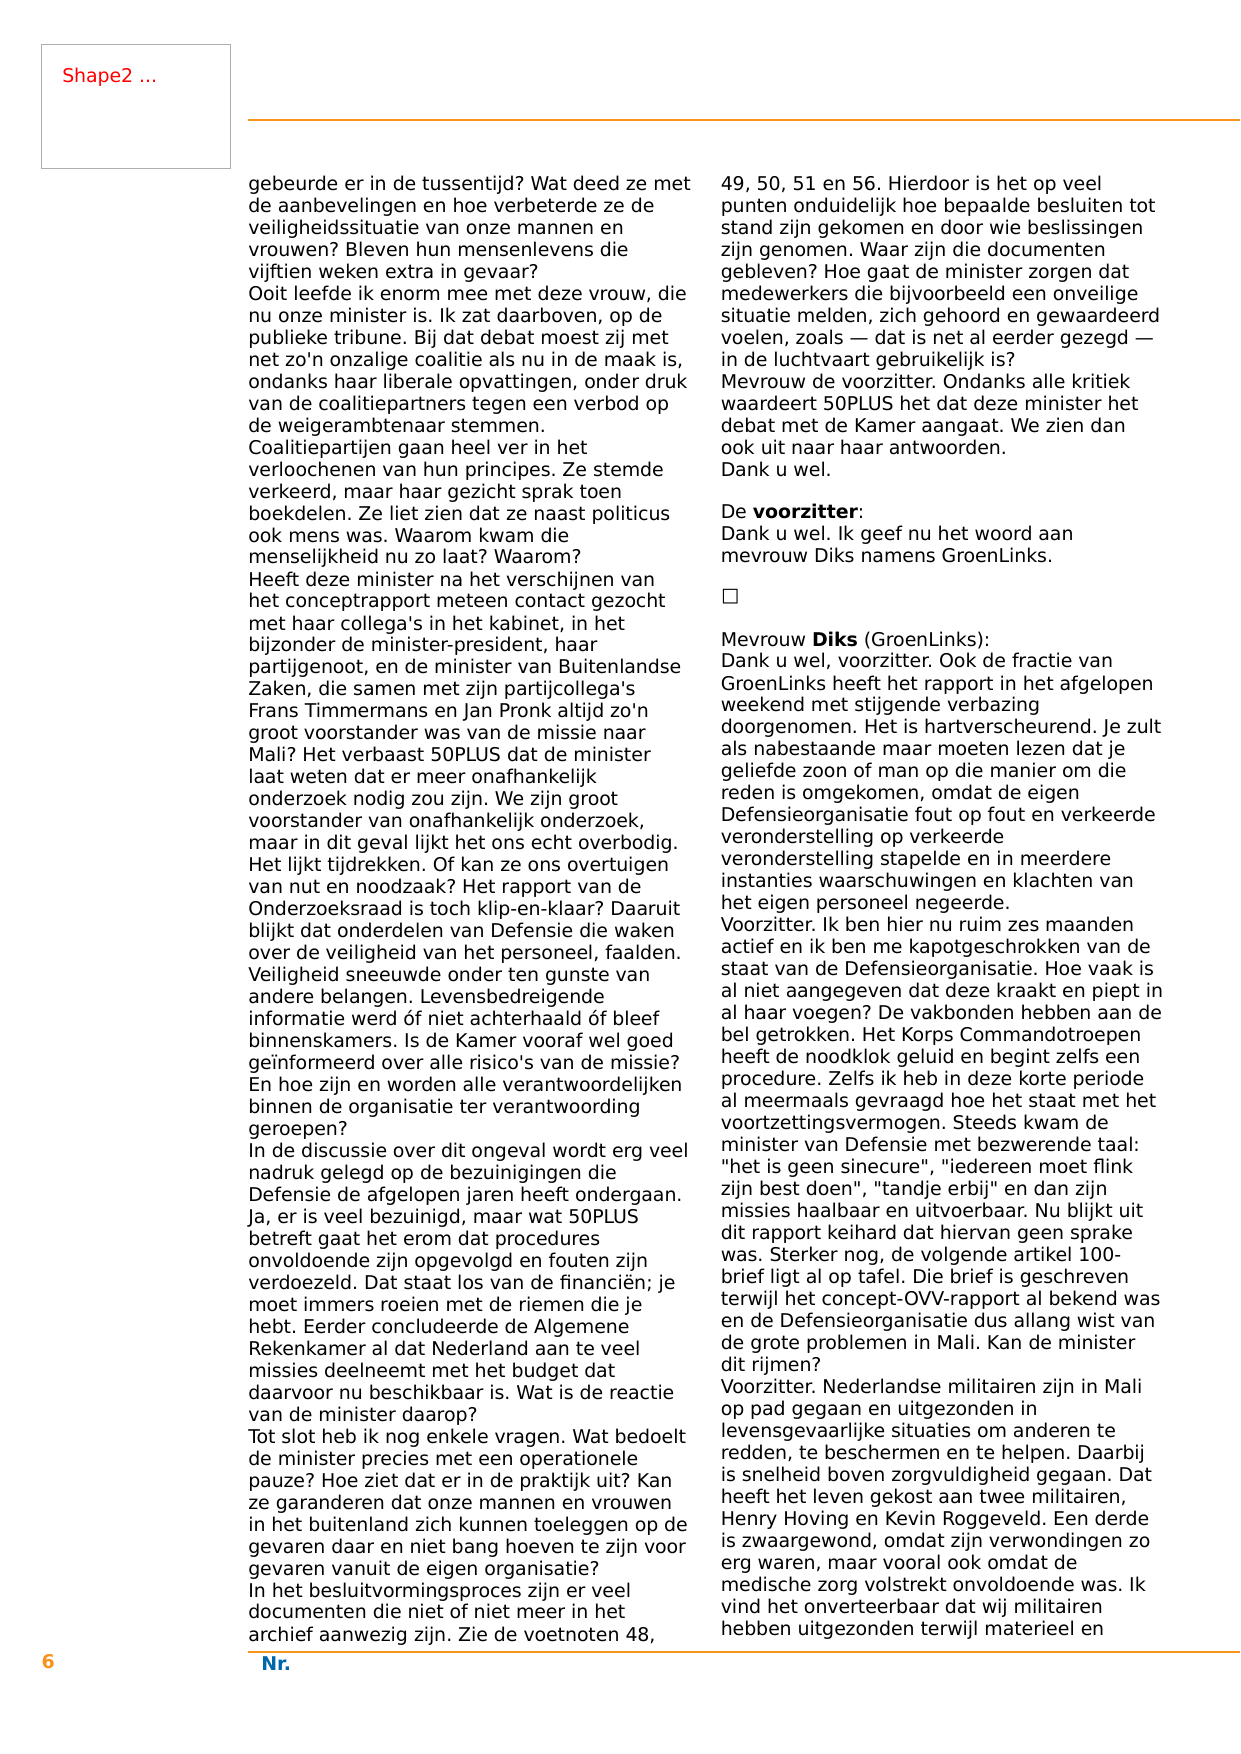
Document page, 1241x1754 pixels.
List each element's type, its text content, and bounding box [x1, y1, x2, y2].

text gebeurde er in de tussentijd? Wat deed ze met de aanbevelingen en hoe verbeterde ze de veiligheidssituatie van onze mannen en vrouwen? Bleven hun mensenlevens die vijftien weken extra in gevaar? [248, 173, 691, 283]
text 49, 50, 51 en 56. Hierdoor is het op veel punten onduidelijk hoe bepaalde besluiten tot stand zijn gekomen en door wie beslissingen zijn genomen. Waar zijn die documenten gebleven? Hoe gaat de minister zorgen dat medewerkers die bijvoorbeeld een onveilige situatie melden, zich gehoord en gewaardeerd voelen, zoals — dat is net al eerder gezegd — in de luchtvaart gebruikelijk is? [721, 173, 1163, 371]
text Dank u wel. [721, 458, 1163, 481]
text De voorzitter: [721, 501, 1163, 522]
text Voorzitter. Nederlandse militairen zijn in Mali op pad gegaan en uitgezonden in levensgevaarlijke situaties om anderen te redden, te beschermen en te helpen. Daarbij is snelheid boven zorgvuldigheid gegaan. Dat heeft het leven gekost aan twee militairen, Henry Hoving en Kevin Roggeveld. Een derde is zwaargewond, omdat zijn verwondingen zo erg waren, maar vooral ook omdat de medische zorg volstrekt onvoldoende was. Ik vind het onverteerbaar dat wij militairen hebben uitgezonden terwijl materieel en [721, 1376, 1163, 1639]
text In de discussie over dit ongeval wordt erg veel nadruk gelegd op de bezuinigingen die Defensie de afgelopen jaren heeft ondergaan. Ja, er is veel bezuinigd, maar wat 50PLUS betreft gaat het erom dat procedures onvoldoende zijn opgevolgd en fouten zijn verdoezeld. Dat staat los van de financiën; je moet immers roeien met de riemen die je hebt. Eerder concludeerde de Algemene Rekenkamer al dat Nederland aan te veel missies deelneemt met het budget dat daarvoor nu beschikbaar is. Wat is de reactie van de minister daarop? [248, 1140, 691, 1426]
text Heeft deze minister na het verschijnen van het conceptrapport meteen contact gezocht met haar collega's in het kabinet, in het bijzonder de minister-president, haar partijgenoot, en de minister van Buitenlandse Zaken, die samen met zijn partijcollega's Frans Timmermans en Jan Pronk altijd zo'n groot voorstander was van de missie naar Mali? Het verbaast 50PLUS dat de minister laat weten dat er meer onafhankelijk onderzoek nodig zou zijn. We zijn groot voorstander van onafhankelijk onderzoek, maar in dit geval lijkt het ons echt overbodig. Het lijkt tijdrekken. Of kan ze ons overtuigen van nut en noodzaak? Het rapport van de Onderzoeksraad is toch klip-en-klaar? Daaruit blijkt dat onderdelen van Defensie die waken over de veiligheid van het personeel, faalden. Veiligheid sneeuwde onder ten gunste van andere belangen. Levensbedreigende informatie werd óf niet achterhaald óf bleef binnenskamers. Is de Kamer vooraf wel goed geïnformeerd over alle risico's van de missie? En hoe zijn en worden alle verantwoordelijken binnen de organisatie ter verantwoording geroepen? [248, 568, 691, 1140]
text Dank u wel. Ik geef nu het woord aan mevrouw Diks namens GroenLinks. [721, 522, 1163, 566]
text ⬜ [721, 586, 1163, 608]
text Mevrouw de voorzitter. Ondanks alle kritiek waardeert 50PLUS het dat deze minister het debat met de Kamer aangaat. We zien dan ook uit naar haar antwoorden. [721, 371, 1163, 458]
text Voorzitter. Ik ben hier nu ruim zes maanden actief en ik ben me kapotgeschrokken van de staat van de Defensieorganisatie. Hoe vaak is al niet aangegeven dat deze kraakt en piept in al haar voegen? De vakbonden hebben aan de bel getrokken. Het Korps Commandotroepen heeft de noodklok geluid en begint zelfs een procedure. Zelfs ik heb in deze korte periode al meermaals gevraagd hoe het staat met het voortzettingsvermogen. Steeds kwam de minister van Defensie met bezwerende taal: "het is geen sinecure", "iedereen moet flink zijn best doen", "tandje erbij" en dan zijn missies haalbaar en uitvoerbaar. Nu blijkt uit dit rapport keihard dat hiervan geen sprake was. Sterker nog, de volgende artikel 100-brief ligt al op tafel. Die brief is geschreven terwijl het concept-OVV-rapport al bekend was en de Defensieorganisatie dus allang wist van de grote problemen in Mali. Kan de minister dit rijmen? [721, 914, 1163, 1376]
text Tot slot heb ik nog enkele vragen. Wat bedoelt de minister precies met een operationele pauze? Hoe ziet dat er in de praktijk uit? Kan ze garanderen dat onze mannen en vrouwen in het buitenland zich kunnen toeleggen op de gevaren daar en niet bang hoeven te zijn voor gevaren vanuit de eigen organisatie? [248, 1426, 691, 1579]
text Mevrouw Diks (GroenLinks): [721, 628, 1163, 650]
text Dank u wel, voorzitter. Ook de fractie van GroenLinks heeft het rapport in het afgelopen weekend met stijgende verbazing doorgenomen. Het is hartverscheurend. Je zult als nabestaande maar moeten lezen dat je geliefde zoon of man op die manier om die reden is omgekomen, omdat de eigen Defensieorganisatie fout op fout en verkeerde veronderstelling op verkeerde veronderstelling stapelde en in meerdere instanties waarschuwingen en klachten van het eigen personeel negeerde. [721, 650, 1163, 914]
text Ooit leefde ik enorm mee met deze vrouw, die nu onze minister is. Ik zat daarboven, op de publieke tribune. Bij dat debat moest zij met net zo'n onzalige coalitie als nu in de maak is, ondanks haar liberale opvattingen, onder druk van de coalitiepartners tegen een verbod op de weigerambtenaar stemmen. Coalitiepartijen gaan heel ver in het verloochenen van hun principes. Ze stemde verkeerd, maar haar gezicht sprak toen boekdelen. Ze liet zien dat ze naast politicus ook mens was. Waarom kwam die menselijkheid nu zo laat? Waarom? [248, 283, 691, 568]
text In het besluitvormingsproces zijn er veel documenten die niet of niet meer in het archief aanwezig zijn. Zie de voetnoten 48, [248, 1579, 691, 1645]
